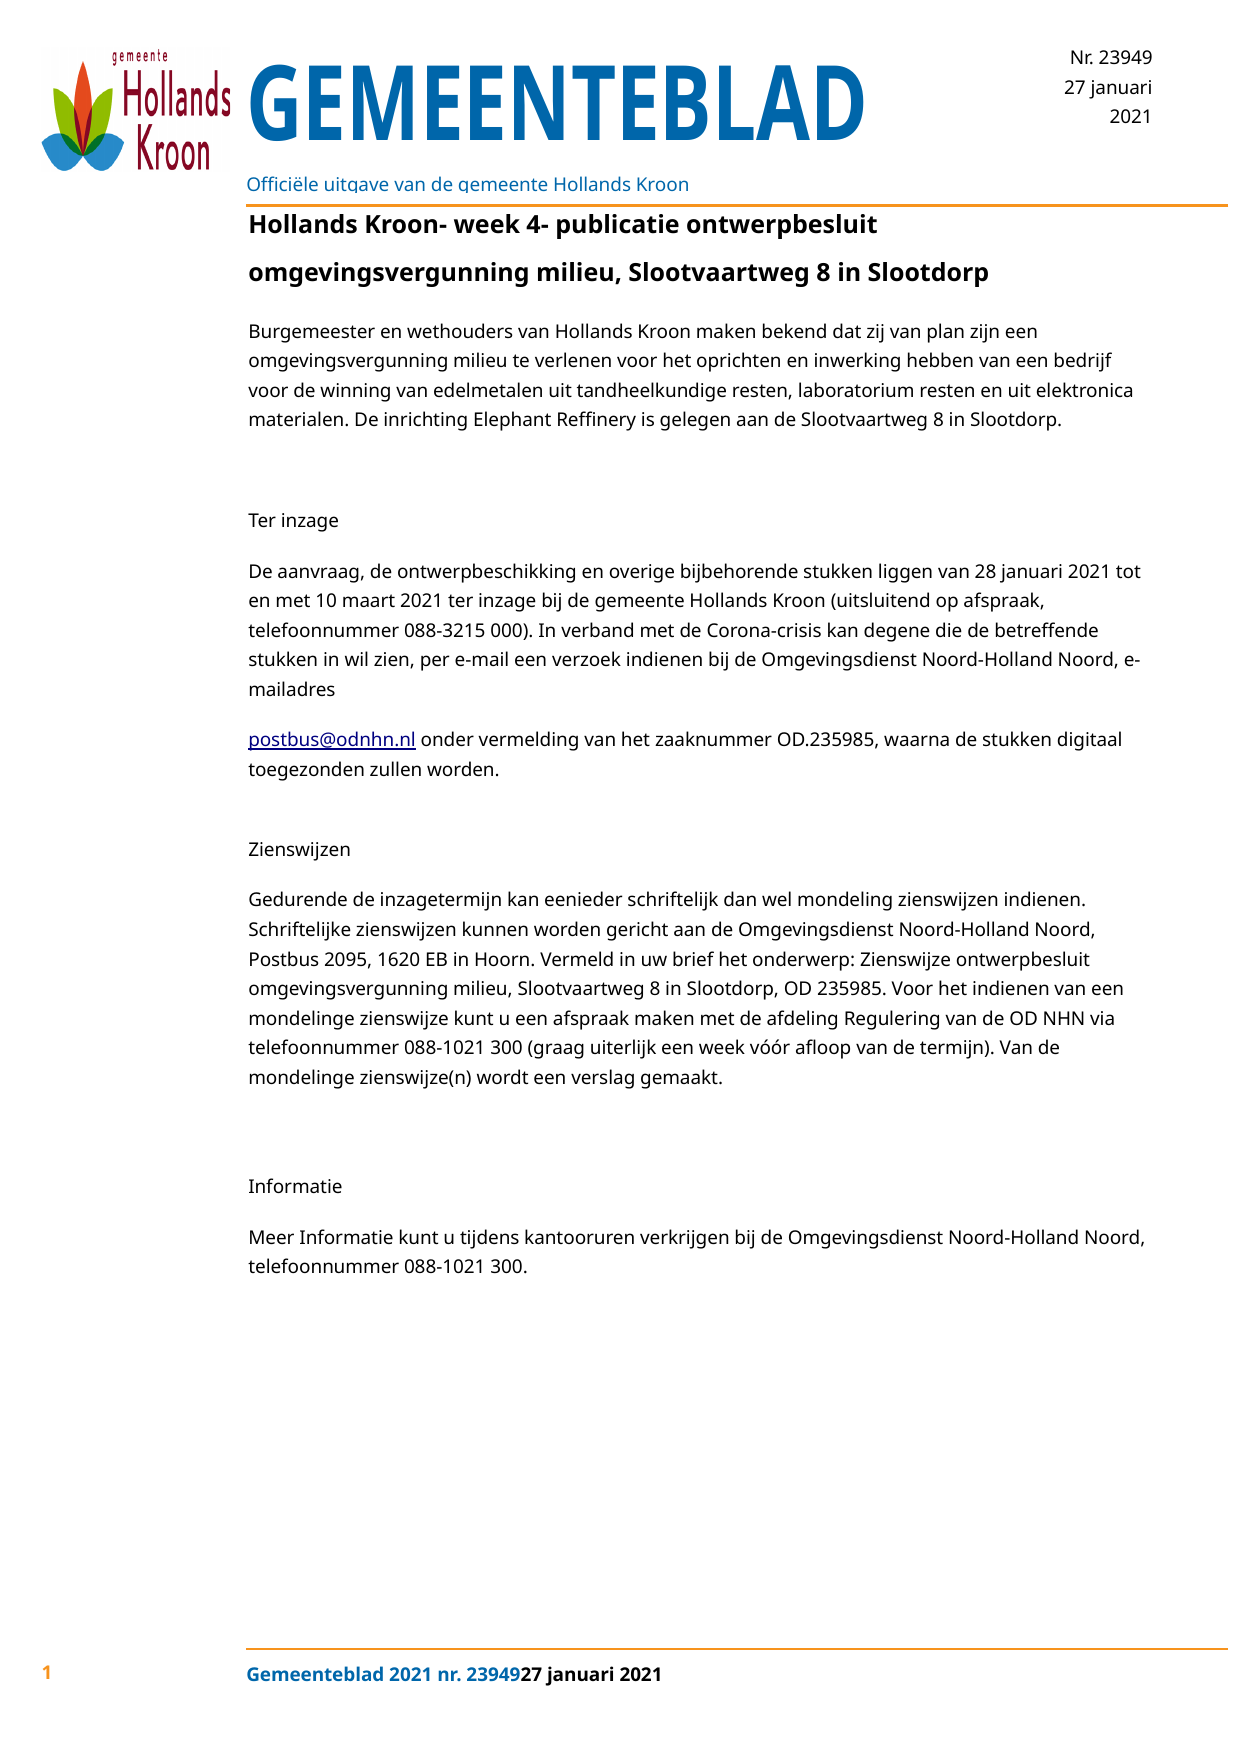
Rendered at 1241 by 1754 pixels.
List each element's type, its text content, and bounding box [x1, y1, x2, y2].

text postbus@odnhn.nl onder vermelding van het zaaknummer OD.235985, waarna de stukken digitaal toegezonden zullen worden. [248, 727, 1152, 782]
text Informatie [248, 1174, 1152, 1199]
text Ter inzage [248, 507, 1152, 533]
text De aanvraag, de ontwerpbeschikking en overige bijbehorende stukken liggen van 28 januari 2021 tot en met 10 maart 2021 ter inzage bij de gemeente Hollands Kroon (uitsluitend op afspraak, telefoonnummer 088-3215 000). In verband met de Corona-crisis kan degene die de betreffende stukken in wil zien, per e-mail een verzoek indienen bij de Omgevingsdienst Noord-Holland Noord, e-mailadres [248, 558, 1152, 702]
text Meer Informatie kunt u tijdens kantooruren verkrijgen bij de Omgevingsdienst Noord-Holland Noord, telefoonnummer 088-1021 300. [248, 1224, 1152, 1279]
picture [41, 47, 231, 172]
text Zienswijzen [248, 836, 1152, 862]
text Hollands Kroon- week 4- publicatie ontwerpbesluit omgevingsvergunning milieu, Slootvaartweg 8 in Slootdorp [248, 207, 1152, 288]
text Burgemeester en wethouders van Hollands Kroon maken bekend dat zij van plan zijn een omgevingsvergunning milieu te verlenen voor het oprichten en inwerking hebben van een bedrijf voor de winning van edelmetalen uit tandheelkundige resten, laboratorium resten en uit elektronica materialen. De inrichting Elephant Reffinery is gelegen aan de Slootvaartweg 8 in Slootdorp. [248, 318, 1152, 432]
text Gedurende de inzagetermijn kan eenieder schriftelijk dan wel mondeling zienswijzen indienen. Schriftelijke zienswijzen kunnen worden gericht aan de Omgevingsdienst Noord-Holland Noord, Postbus 2095, 1620 EB in Hoorn. Vermeld in uw brief het onderwerp: Zienswijze ontwerpbesluit omgevingsvergunning milieu, Slootvaartweg 8 in Slootdorp, OD 235985. Voor het indienen van een mondelinge zienswijze kunt u een afspraak maken met de afdeling Regulering van de OD NHN via telefoonnummer 088-1021 300 (graag uiterlijk een week vóór afloop van de termijn). Van de mondelinge zienswijze(n) wordt een verslag gemaakt. [248, 887, 1152, 1090]
